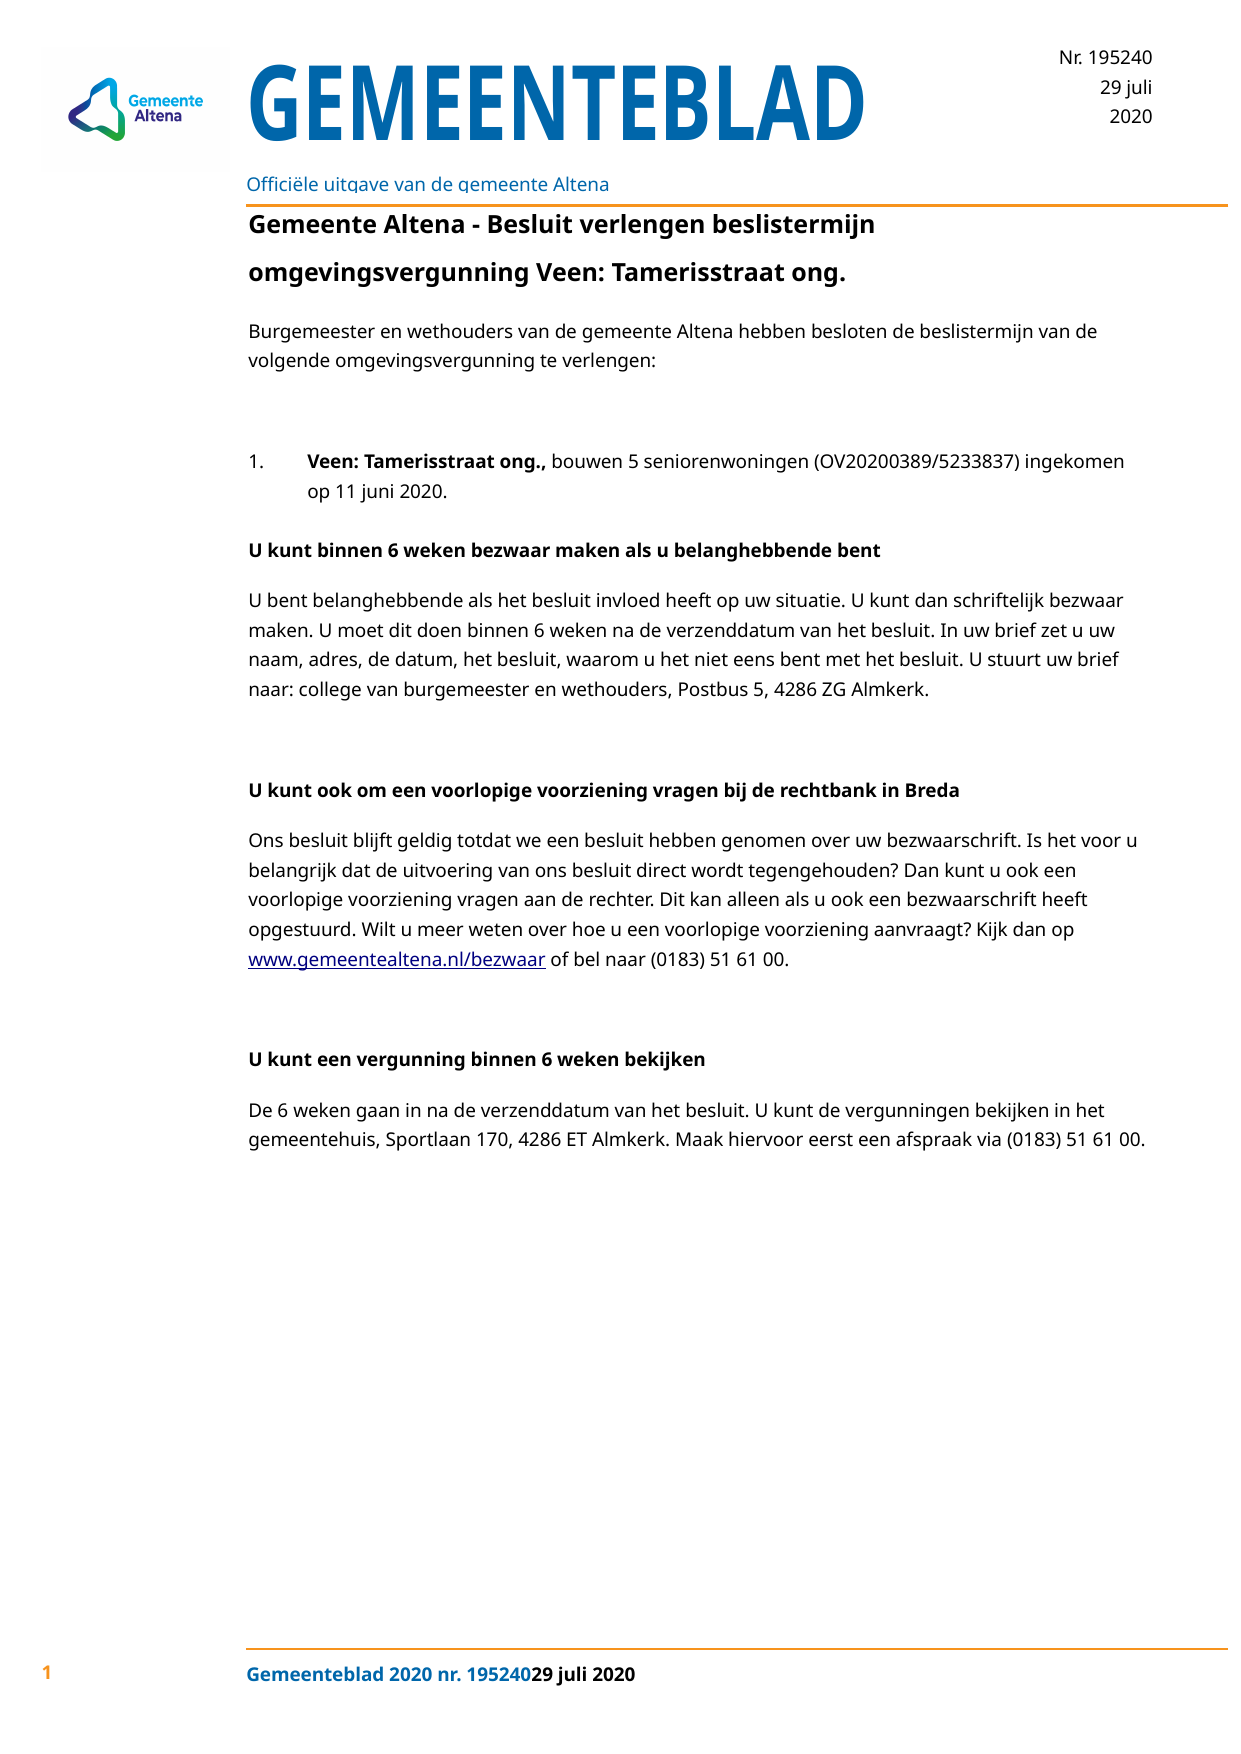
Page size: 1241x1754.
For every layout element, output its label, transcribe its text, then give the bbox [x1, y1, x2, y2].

text Burgemeester en wethouders van de gemeente Altena hebben besloten de beslistermijn van de volgende omgevingsvergunning te verlengen: [248, 318, 1152, 373]
text De 6 weken gaan in na de verzenddatum van het besluit. U kunt de vergunningen bekijken in het gemeentehuis, Sportlaan 170, 4286 ET Almkerk. Maak hiervoor eerst een afspraak via (0183) 51 61 00. [248, 1097, 1152, 1152]
text U kunt ook om een voorlopige voorziening vragen bij de rechtbank in Breda [248, 777, 1152, 803]
text U bent belanghebbende als het besluit invloed heeft op uw situatie. U kunt dan schriftelijk bezwaar maken. U moet dit doen binnen 6 weken na de verzenddatum van het besluit. In uw brief zet u uw naam, adres, de datum, het besluit, waarom u het niet eens bent met het besluit. U stuurt uw brief naar: college van burgemeester en wethouders, Postbus 5, 4286 ZG Almkerk. [248, 587, 1152, 702]
list Veen: Tamerisstraat ong., bouwen 5 seniorenwoningen (OV20200389/5233837) ingekomen op 11 juni 2020. [248, 448, 1152, 504]
text Gemeente Altena - Besluit verlengen beslistermijn omgevingsvergunning Veen: Tamerisstraat ong. [248, 207, 1152, 288]
text Ons besluit blijft geldig totdat we een besluit hebben genomen over uw bezwaarschrift. Is het voor u belangrijk dat de uitvoering van ons besluit direct wordt tegengehouden? Dan kunt u ook een voorlopige voorziening vragen aan de rechter. Dit kan alleen als u ook een bezwaarschrift heeft opgestuurd. Wilt u meer weten over hoe u een voorlopige voorziening aanvraagt? Kijk dan op www.gemeentealtena.nl/bezwaar of bel naar (0183) 51 61 00. [248, 827, 1152, 972]
text U kunt een vergunning binnen 6 weken bekijken [248, 1047, 1152, 1072]
text U kunt binnen 6 weken bezwaar maken als u belanghebbende bent [248, 537, 1152, 563]
picture [41, 47, 231, 172]
